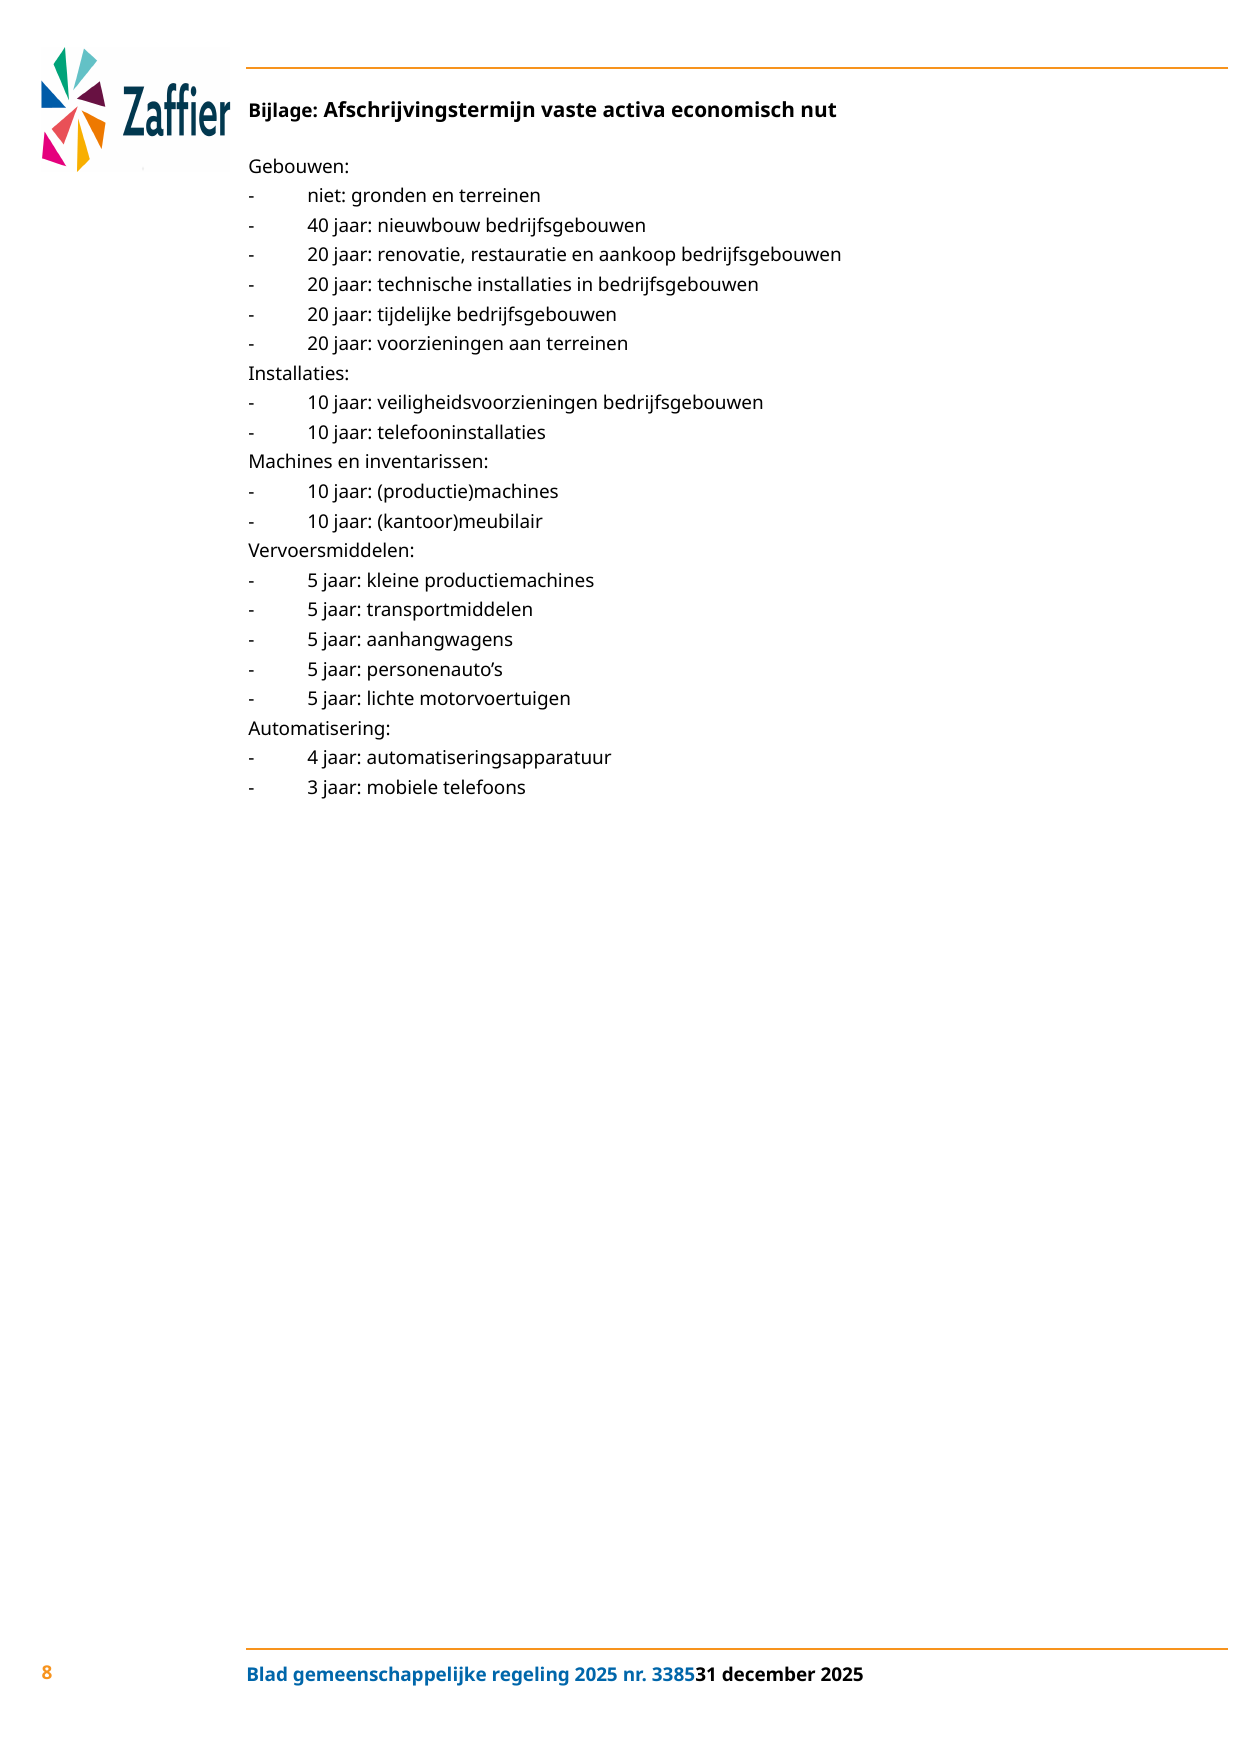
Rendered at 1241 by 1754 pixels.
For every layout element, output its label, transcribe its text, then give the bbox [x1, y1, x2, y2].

text Bijlage: Afschrijvingstermijn vaste activa economisch nut [248, 95, 1152, 123]
list 10 jaar: (productie)machines [248, 478, 1152, 504]
list 3 jaar: mobiele telefoons [248, 774, 1152, 800]
picture [41, 47, 231, 172]
list 10 jaar: telefooninstallaties [248, 419, 1152, 445]
list 20 jaar: voorzieningen aan terreinen [248, 330, 1152, 356]
list 5 jaar: kleine productiemachines [248, 567, 1152, 593]
list 5 jaar: transportmiddelen [248, 597, 1152, 622]
text Gebouwen: [248, 153, 1152, 179]
list 20 jaar: tijdelijke bedrijfsgebouwen [248, 301, 1152, 327]
list 40 jaar: nieuwbouw bedrijfsgebouwen [248, 212, 1152, 238]
list 4 jaar: automatiseringsapparatuur [248, 744, 1152, 770]
list 10 jaar: veiligheidsvoorzieningen bedrijfsgebouwen [248, 389, 1152, 415]
list 5 jaar: lichte motorvoertuigen [248, 685, 1152, 711]
list niet: gronden en terreinen [248, 182, 1152, 208]
text Machines en inventarissen: [248, 449, 1152, 474]
list 10 jaar: (kantoor)meubilair [248, 508, 1152, 534]
list 20 jaar: renovatie, restauratie en aankoop bedrijfsgebouwen [248, 242, 1152, 267]
text Vervoersmiddelen: [248, 537, 1152, 563]
text Automatisering: [248, 715, 1152, 741]
list 20 jaar: technische installaties in bedrijfsgebouwen [248, 271, 1152, 297]
list 5 jaar: personenauto’s [248, 656, 1152, 682]
list 5 jaar: aanhangwagens [248, 626, 1152, 652]
text Installaties: [248, 360, 1152, 386]
